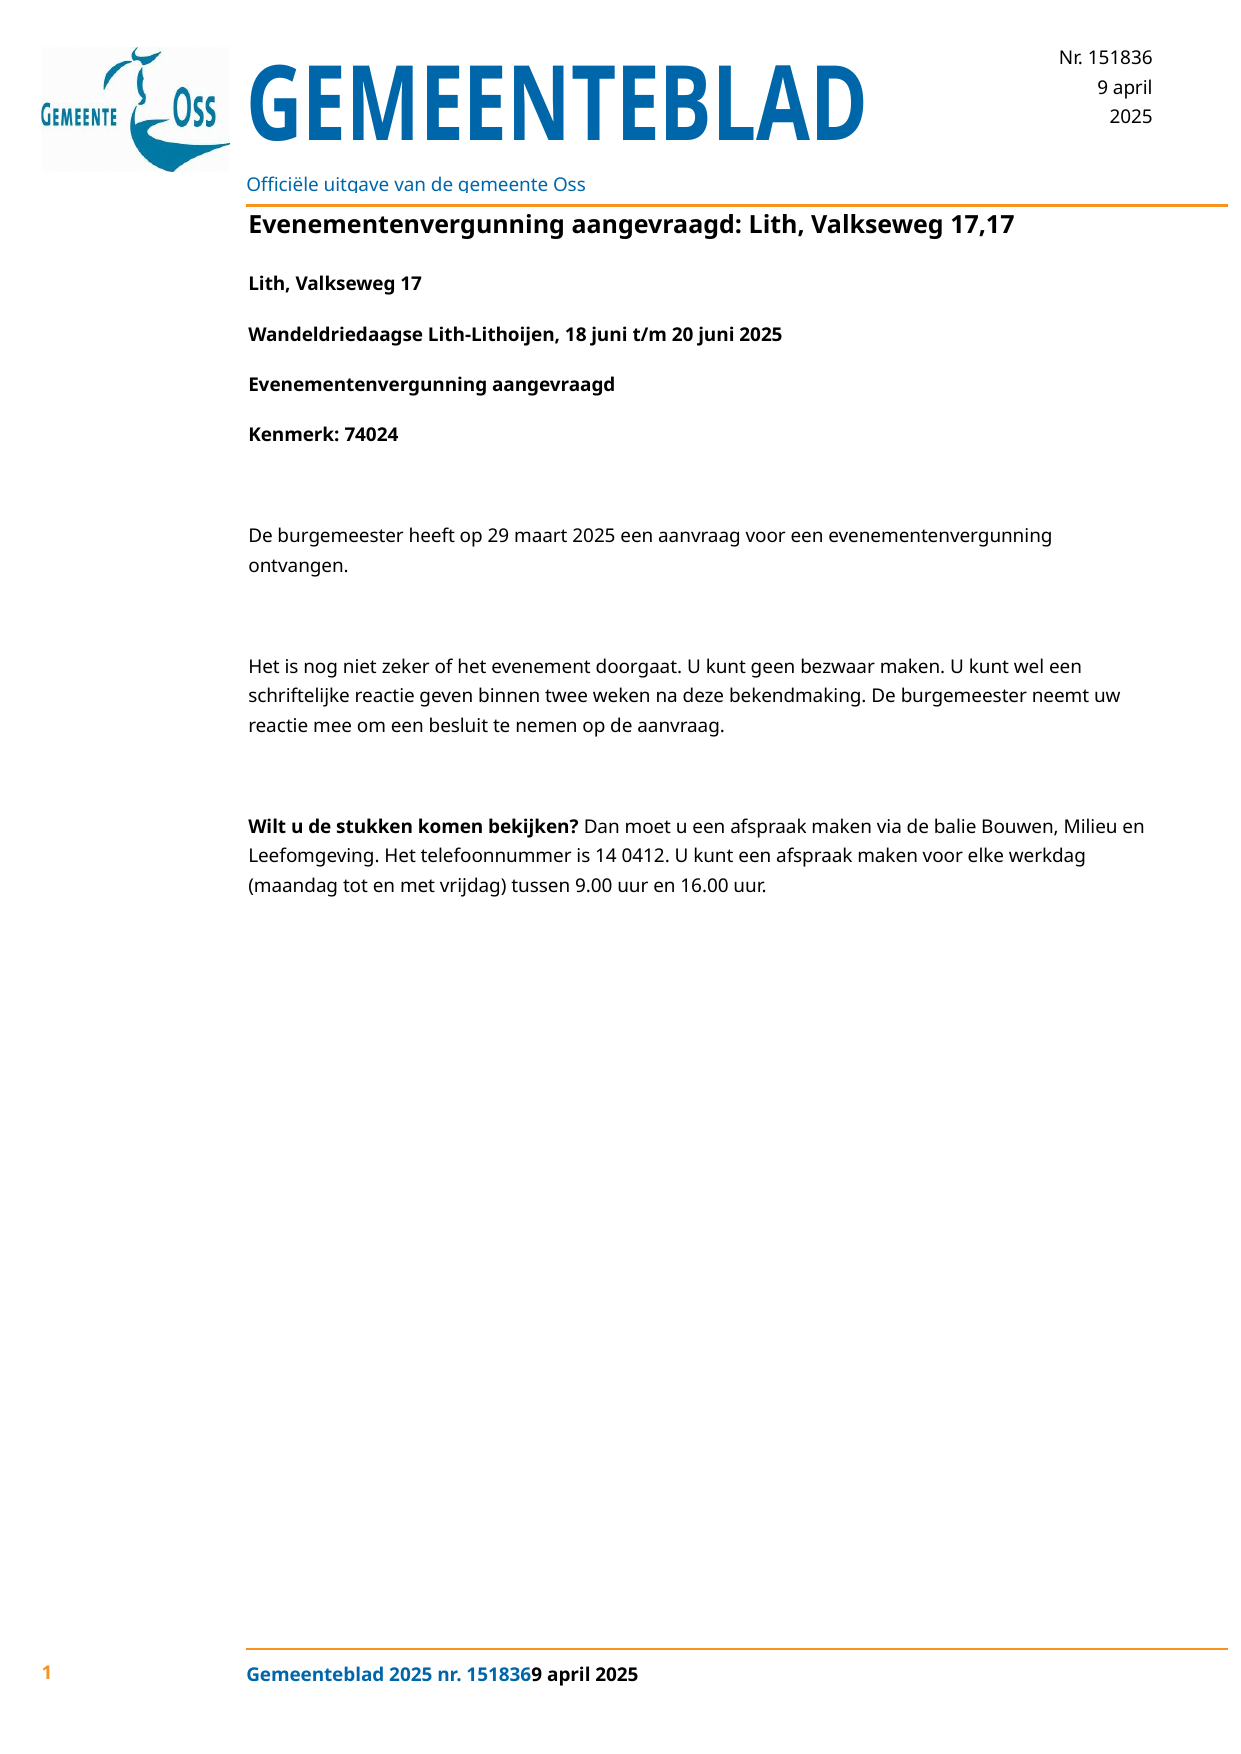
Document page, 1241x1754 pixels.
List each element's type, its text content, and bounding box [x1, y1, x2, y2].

picture [41, 47, 231, 172]
text Wilt u de stukken komen bekijken? Dan moet u een afspraak maken via de balie Bouwen, Milieu en Leefomgeving. Het telefoonnummer is 14 0412. U kunt een afspraak maken voor elke werkdag (maandag tot en met vrijdag) tussen 9.00 uur en 16.00 uur. [248, 813, 1152, 898]
text De burgemeester heeft op 29 maart 2025 een aanvraag voor een evenementenvergunning ontvangen. [248, 522, 1152, 578]
text Evenementenvergunning aangevraagd: Lith, Valkseweg 17,17 [248, 207, 1152, 241]
text Wandeldriedaagse Lith-Lithoijen, 18 juni t/m 20 juni 2025 [248, 321, 1152, 346]
text Evenementenvergunning aangevraagd [248, 371, 1152, 397]
text Het is nog niet zeker of het evenement doorgaat. U kunt geen bezwaar maken. U kunt wel een schriftelijke reactie geven binnen twee weken na deze bekendmaking. De burgemeester neemt uw reactie mee om een besluit te nemen op de aanvraag. [248, 653, 1152, 738]
text Kenmerk: 74024 [248, 422, 1152, 447]
text Lith, Valkseweg 17 [248, 270, 1152, 296]
